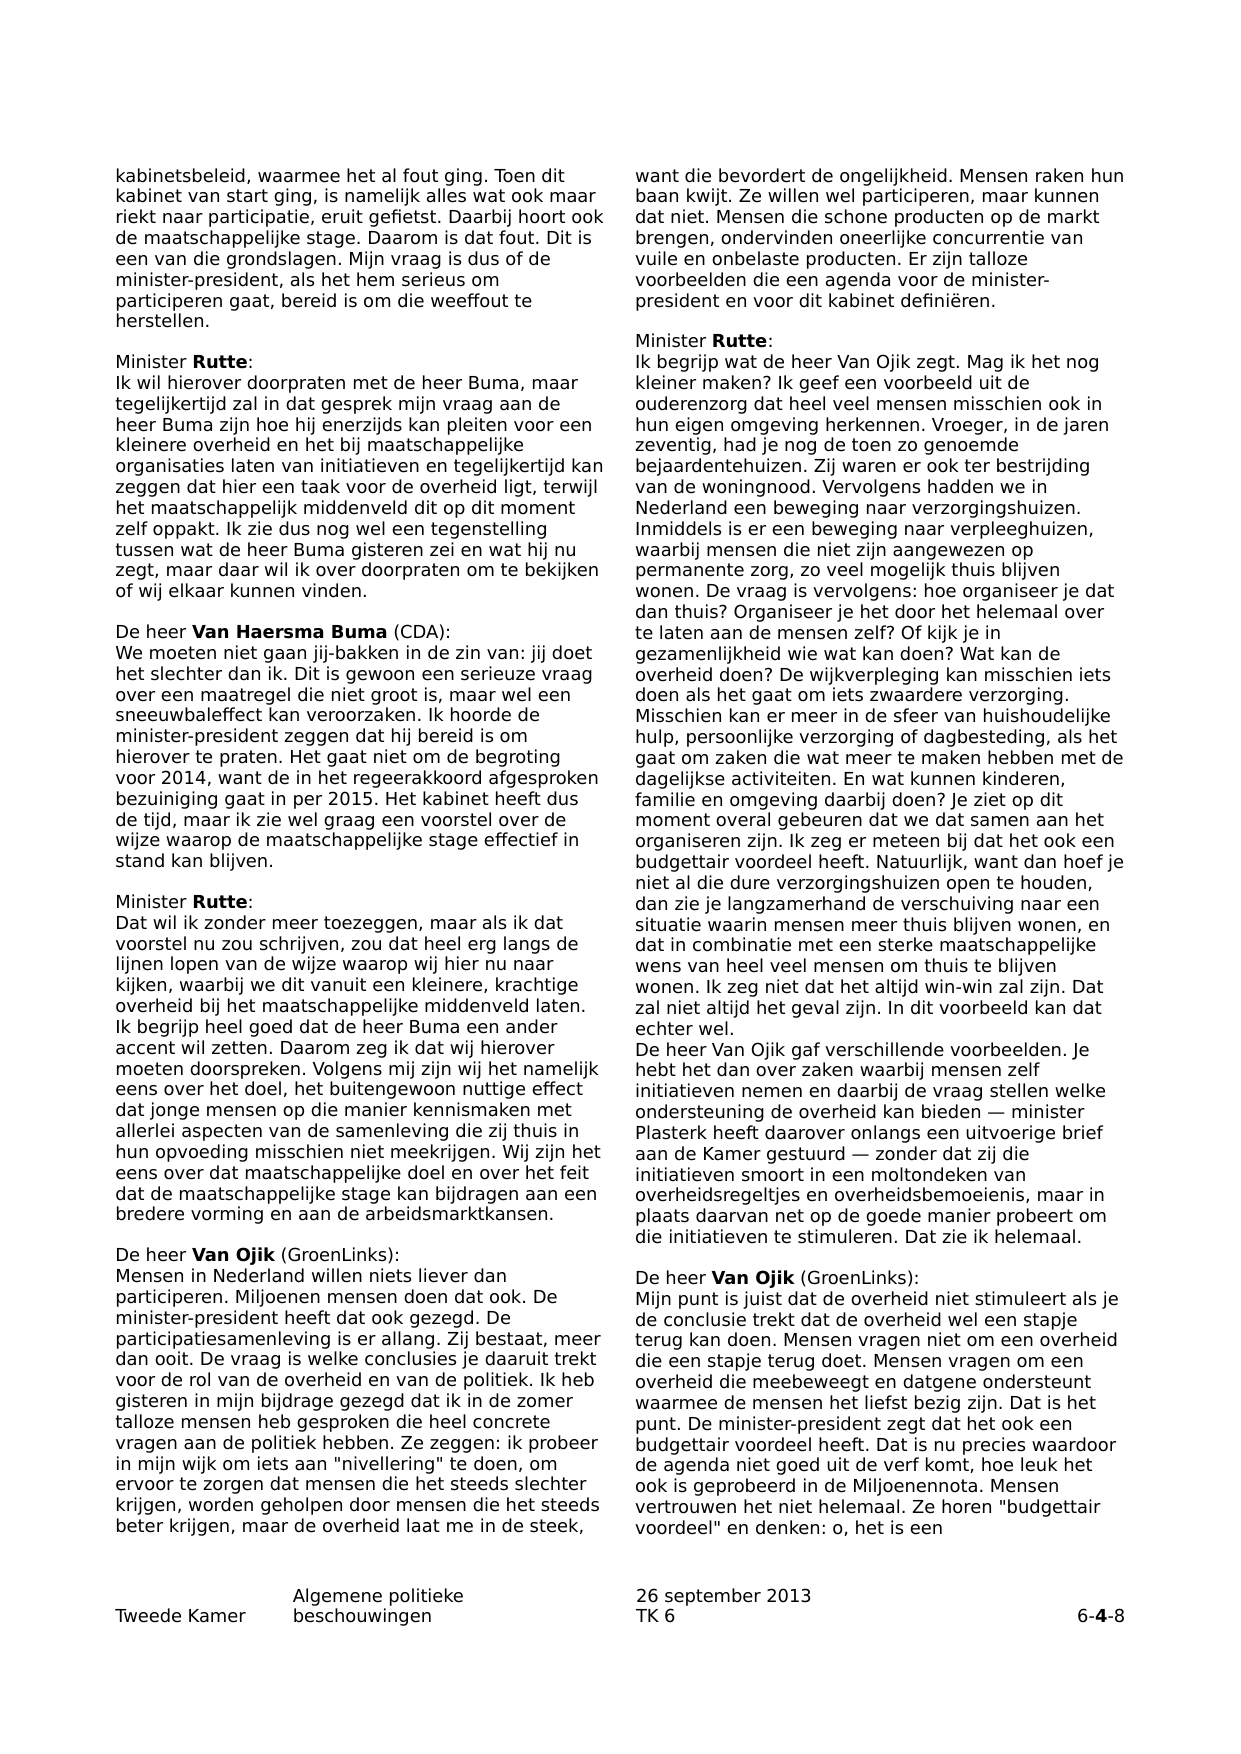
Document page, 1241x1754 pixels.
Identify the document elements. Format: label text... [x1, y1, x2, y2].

text Mensen in Nederland willen niets liever dan participeren. Miljoenen mensen doen dat ook. De minister-president heeft dat ook gezegd. De participatiesamenleving is er allang. Zij bestaat, meer dan ooit. De vraag is welke conclusies je daaruit trekt voor de rol van de overheid en van de politiek. Ik heb gisteren in mijn bijdrage gezegd dat ik in de zomer talloze mensen heb gesproken die heel concrete vragen aan de politiek hebben. Ze zeggen: ik probeer in mijn wijk om iets aan "nivellering" te doen, om ervoor te zorgen dat mensen die het steeds slechter krijgen, worden geholpen door mensen die het steeds beter krijgen, maar de overheid laat me in de steek, [115, 1266, 605, 1537]
text Mijn punt is juist dat de overheid niet stimuleert als je de conclusie trekt dat de overheid wel een stapje terug kan doen. Mensen vragen niet om een overheid die een stapje terug doet. Mensen vragen om een overheid die meebeweegt en datgene ondersteunt waarmee de mensen het liefst bezig zijn. Dat is het punt. De minister-president zegt dat het ook een budgettair voordeel heeft. Dat is nu precies waardoor de agenda niet goed uit de verf komt, hoe leuk het ook is geprobeerd in de Miljoenennota. Mensen vertrouwen het niet helemaal. Ze horen "budgettair voordeel" en denken: o, het is een [635, 1288, 1125, 1538]
text kabinetsbeleid, waarmee het al fout ging. Toen dit kabinet van start ging, is namelijk alles wat ook maar riekt naar participatie, eruit gefietst. Daarbij hoort ook de maatschappelijke stage. Daarom is dat fout. Dit is een van die grondslagen. Mijn vraag is dus of de minister-president, als het hem serieus om participeren gaat, bereid is om die weeffout te herstellen. [115, 165, 605, 332]
text Ik wil hierover doorpraten met de heer Buma, maar tegelijkertijd zal in dat gesprek mijn vraag aan de heer Buma zijn hoe hij enerzijds kan pleiten voor een kleinere overheid en het bij maatschappelijke organisaties laten van initiatieven en tegelijkertijd kan zeggen dat hier een taak voor de overheid ligt, terwijl het maatschappelijk middenveld dit op dit moment zelf oppakt. Ik zie dus nog wel een tegenstelling tussen wat de heer Buma gisteren zei en wat hij nu zegt, maar daar wil ik over doorpraten om te bekijken of wij elkaar kunnen vinden. [115, 373, 605, 602]
text want die bevordert de ongelijkheid. Mensen raken hun baan kwijt. Ze willen wel participeren, maar kunnen dat niet. Mensen die schone producten op de markt brengen, ondervinden oneerlijke concurrentie van vuile en onbelaste producten. Er zijn talloze voorbeelden die een agenda voor de minister-president en voor dit kabinet definiëren. [635, 165, 1125, 311]
text De heer Van Haersma Buma (CDA): [115, 622, 605, 643]
text De heer Van Ojik (GroenLinks): [115, 1245, 605, 1266]
text Ik begrijp wat de heer Van Ojik zegt. Mag ik het nog kleiner maken? Ik geef een voorbeeld uit de ouderenzorg dat heel veel mensen misschien ook in hun eigen omgeving herkennen. Vroeger, in de jaren zeventig, had je nog de toen zo genoemde bejaardentehuizen. Zij waren er ook ter bestrijding van de woningnood. Vervolgens hadden we in Nederland een beweging naar verzorgingshuizen. Inmiddels is er een beweging naar verpleeghuizen, waarbij mensen die niet zijn aangewezen op permanente zorg, zo veel mogelijk thuis blijven wonen. De vraag is vervolgens: hoe organiseer je dat dan thuis? Organiseer je het door het helemaal over te laten aan de mensen zelf? Of kijk je in gezamenlijkheid wie wat kan doen? Wat kan de overheid doen? De wijkverpleging kan misschien iets doen als het gaat om iets zwaardere verzorging. Misschien kan er meer in de sfeer van huishoudelijke hulp, persoonlijke verzorging of dagbesteding, als het gaat om zaken die wat meer te maken hebben met de dagelijkse activiteiten. En wat kunnen kinderen, familie en omgeving daarbij doen? Je ziet op dit moment overal gebeuren dat we dat samen aan het organiseren zijn. Ik zeg er meteen bij dat het ook een budgettair voordeel heeft. Natuurlijk, want dan hoef je niet al die dure verzorgingshuizen open te houden, dan zie je langzamerhand de verschuiving naar een situatie waarin mensen meer thuis blijven wonen, en dat in combinatie met een sterke maatschappelijke wens van heel veel mensen om thuis te blijven wonen. Ik zeg niet dat het altijd win-win zal zijn. Dat zal niet altijd het geval zijn. In dit voorbeeld kan dat echter wel. [635, 352, 1125, 1039]
text Minister Rutte: [635, 331, 1125, 352]
text De heer Van Ojik (GroenLinks): [635, 1268, 1125, 1288]
text De heer Van Ojik gaf verschillende voorbeelden. Je hebt het dan over zaken waarbij mensen zelf initiatieven nemen en daarbij de vraag stellen welke ondersteuning de overheid kan bieden — minister Plasterk heeft daarover onlangs een uitvoerige brief aan de Kamer gestuurd — zonder dat zij die initiatieven smoort in een moltondeken van overheidsregeltjes en overheidsbemoeienis, maar in plaats daarvan net op de goede manier probeert om die initiatieven te stimuleren. Dat zie ik helemaal. [635, 1039, 1125, 1248]
text We moeten niet gaan jij-bakken in de zin van: jij doet het slechter dan ik. Dit is gewoon een serieuze vraag over een maatregel die niet groot is, maar wel een sneeuwbaleffect kan veroorzaken. Ik hoorde de minister-president zeggen dat hij bereid is om hierover te praten. Het gaat niet om de begroting voor 2014, want de in het regeerakkoord afgesproken bezuiniging gaat in per 2015. Het kabinet heeft dus de tijd, maar ik zie wel graag een voorstel over de wijze waarop de maatschappelijke stage effectief in stand kan blijven. [115, 643, 605, 872]
text Minister Rutte: [115, 892, 605, 912]
text Dat wil ik zonder meer toezeggen, maar als ik dat voorstel nu zou schrijven, zou dat heel erg langs de lijnen lopen van de wijze waarop wij hier nu naar kijken, waarbij we dit vanuit een kleinere, krachtige overheid bij het maatschappelijke middenveld laten. Ik begrijp heel goed dat de heer Buma een ander accent wil zetten. Daarom zeg ik dat wij hierover moeten doorspreken. Volgens mij zijn wij het namelijk eens over het doel, het buitengewoon nuttige effect dat jonge mensen op die manier kennismaken met allerlei aspecten van de samenleving die zij thuis in hun opvoeding misschien niet meekrijgen. Wij zijn het eens over dat maatschappelijke doel en over het feit dat de maatschappelijke stage kan bijdragen aan een bredere vorming en aan de arbeidsmarktkansen. [115, 912, 605, 1225]
text Minister Rutte: [115, 352, 605, 373]
